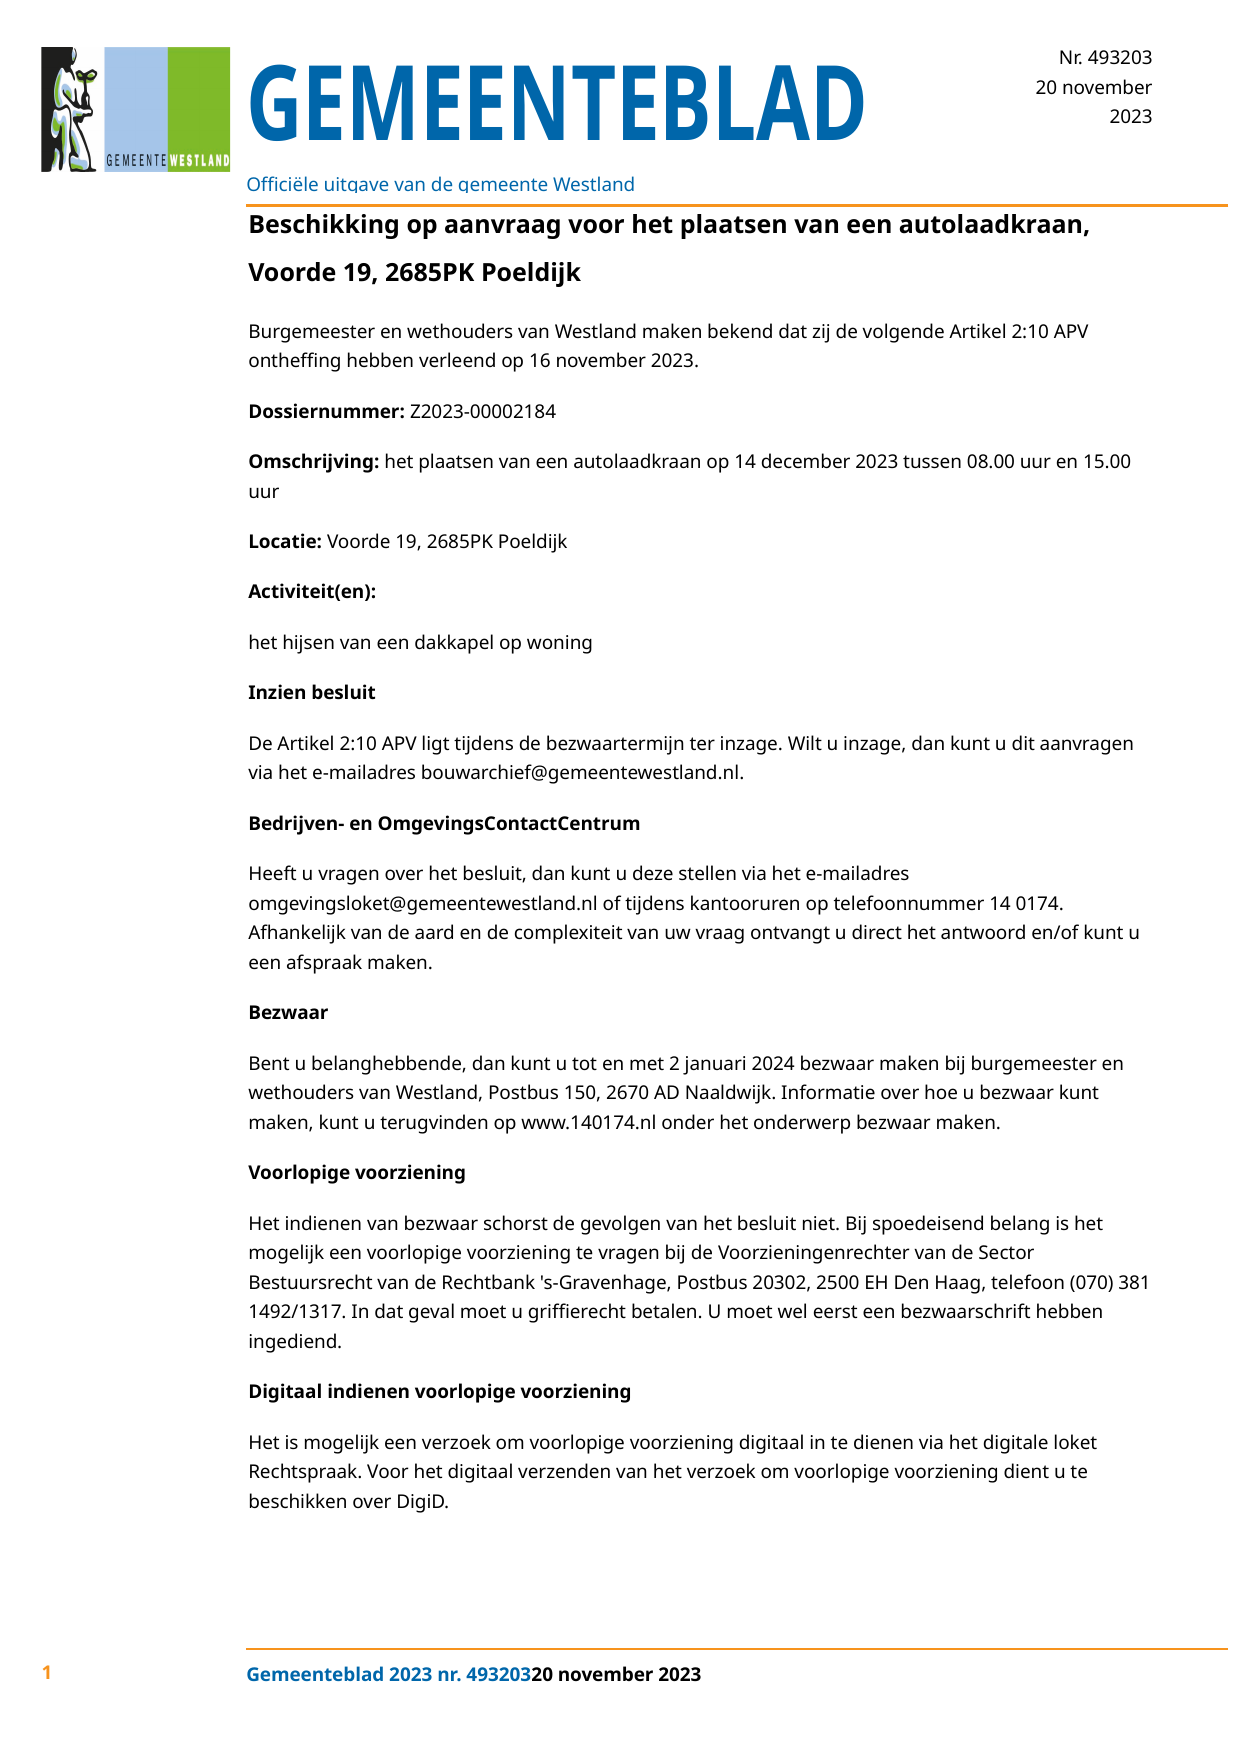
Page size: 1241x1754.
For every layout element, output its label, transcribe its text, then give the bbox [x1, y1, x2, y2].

text Locatie: Voorde 19, 2685PK Poeldijk [248, 528, 1152, 554]
text Het is mogelijk een verzoek om voorlopige voorziening digitaal in te dienen via het digitale loket Rechtspraak. Voor het digitaal verzenden van het verzoek om voorlopige voorziening dient u te beschikken over DigiD. [248, 1429, 1152, 1514]
text Het indienen van bezwaar schorst de gevolgen van het besluit niet. Bij spoedeisend belang is het mogelijk een voorlopige voorziening te vragen bij de Voorzieningenrechter van de Sector Bestuursrecht van de Rechtbank 's-Gravenhage, Postbus 20302, 2500 EH Den Haag, telefoon (070) 381 1492/1317. In dat geval moet u griffierecht betalen. U moet wel eerst een bezwaarschrift hebben ingediend. [248, 1210, 1152, 1354]
text Bedrijven- en OmgevingsContactCentrum [248, 810, 1152, 836]
text Burgemeester en wethouders van Westland maken bekend dat zij de volgende Artikel 2:10 APV ontheffing hebben verleend op 16 november 2023. [248, 318, 1152, 373]
text Activiteit(en): [248, 579, 1152, 604]
text Bezwaar [248, 999, 1152, 1025]
text Inzien besluit [248, 679, 1152, 705]
text Bent u belanghebbende, dan kunt u tot en met 2 januari 2024 bezwaar maken bij burgemeester en wethouders van Westland, Postbus 150, 2670 AD Naaldwijk. Informatie over hoe u bezwaar kunt maken, kunt u terugvinden op www.140174.nl onder het onderwerp bezwaar maken. [248, 1050, 1152, 1135]
text Omschrijving: het plaatsen van een autolaadkraan op 14 december 2023 tussen 08.00 uur en 15.00 uur [248, 448, 1152, 504]
text Voorlopige voorziening [248, 1159, 1152, 1185]
text Beschikking op aanvraag voor het plaatsen van een autolaadkraan, Voorde 19, 2685PK Poeldijk [248, 207, 1152, 288]
text Dossiernummer: Z2023-00002184 [248, 398, 1152, 424]
text De Artikel 2:10 APV ligt tijdens de bezwaartermijn ter inzage. Wilt u inzage, dan kunt u dit aanvragen via het e-mailadres bouwarchief@gemeentewestland.nl. [248, 730, 1152, 785]
text het hijsen van een dakkapel op woning [248, 629, 1152, 655]
text Digitaal indienen voorlopige voorziening [248, 1379, 1152, 1404]
picture [41, 47, 231, 172]
text Heeft u vragen over het besluit, dan kunt u deze stellen via het e-mailadres omgevingsloket@gemeentewestland.nl of tijdens kantooruren op telefoonnummer 14 0174. Afhankelijk van de aard en de complexiteit van uw vraag ontvangt u direct het antwoord en/of kunt u een afspraak maken. [248, 860, 1152, 975]
